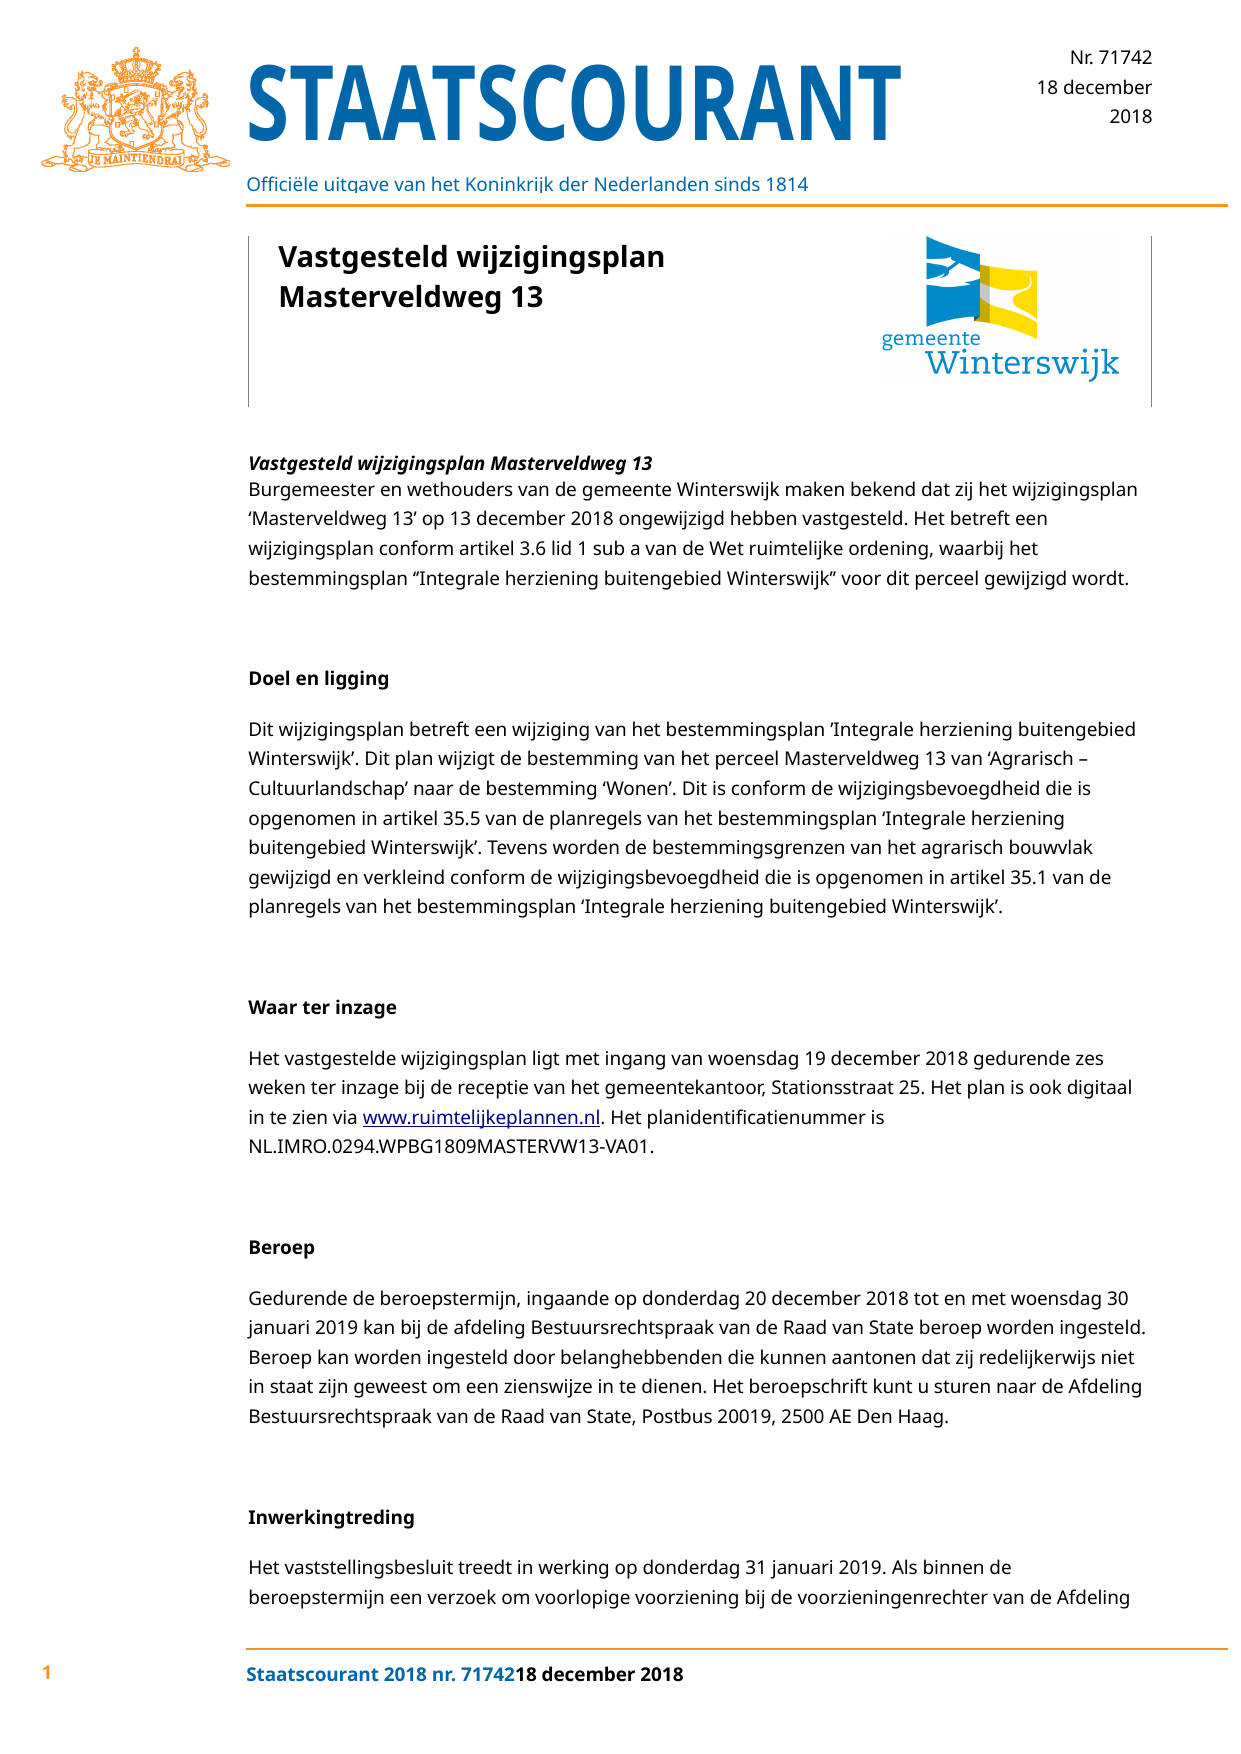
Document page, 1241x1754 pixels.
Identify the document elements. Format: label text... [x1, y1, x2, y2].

text Waar ter inzage [248, 994, 1152, 1020]
table_header [850, 236, 1151, 407]
text Beroep [248, 1234, 1152, 1260]
text Vastgesteld wijzigingsplan Masterveldweg 13 [248, 450, 1152, 476]
text Doel en ligging [248, 666, 1152, 691]
picture [41, 47, 231, 172]
text Gedurende de beroepstermijn, ingaande op donderdag 20 december 2018 tot en met woensdag 30 januari 2019 kan bij de afdeling Bestuursrechtspraak van de Raad van State beroep worden ingesteld. Beroep kan worden ingesteld door belanghebbenden die kunnen aantonen dat zij redelijkerwijs niet in staat zijn geweest om een zienswijze in te dienen. Het beroepschrift kunt u sturen naar de Afdeling Bestuursrechtspraak van de Raad van State, Postbus 20019, 2500 AE Den Haag. [248, 1285, 1152, 1429]
picture [882, 236, 1119, 382]
text Het vaststellingsbesluit treedt in werking op donderdag 31 januari 2019. Als binnen de beroepstermijn een verzoek om voorlopige voorziening bij de voorzieningenrechter van de Afdeling [248, 1554, 1152, 1610]
text Dit wijzigingsplan betreft een wijziging van het bestemmingsplan ’Integrale herziening buitengebied Winterswijk’. Dit plan wijzigt de bestemming van het perceel Masterveldweg 13 van ‘Agrarisch – Cultuurlandschap’ naar de bestemming ‘Wonen’. Dit is conform de wijzigingsbevoegdheid die is opgenomen in artikel 35.5 van de planregels van het bestemmingsplan ‘Integrale herziening buitengebied Winterswijk’. Tevens worden de bestemmingsgrenzen van het agrarisch bouwvlak gewijzigd en verkleind conform de wijzigingsbevoegdheid die is opgenomen in artikel 35.1 van de planregels van het bestemmingsplan ‘Integrale herziening buitengebied Winterswijk’. [248, 716, 1152, 919]
text Het vastgestelde wijzigingsplan ligt met ingang van woensdag 19 december 2018 gedurende zes weken ter inzage bij de receptie van het gemeentekantoor, Stationsstraat 25. Het plan is ook digitaal in te zien via www.ruimtelijkeplannen.nl. Het planidentificatienummer is NL.IMRO.0294.WPBG1809MASTERVW13-VA01. [248, 1045, 1152, 1159]
picture [1111, 360, 1119, 371]
text Inwerkingtreding [248, 1504, 1152, 1530]
text Burgemeester en wethouders van de gemeente Winterswijk maken bekend dat zij het wijzigingsplan ‘Masterveldweg 13’ op 13 december 2018 ongewijzigd hebben vastgesteld. Het betreft een wijzigingsplan conform artikel 3.6 lid 1 sub a van de Wet ruimtelijke ordening, waarbij het bestemmingsplan ‘’Integrale herziening buitengebied Winterswijk’’ voor dit perceel gewijzigd wordt. [248, 476, 1152, 591]
table_header Vastgesteld wijzigingsplan Masterveldweg 13 [249, 236, 850, 407]
